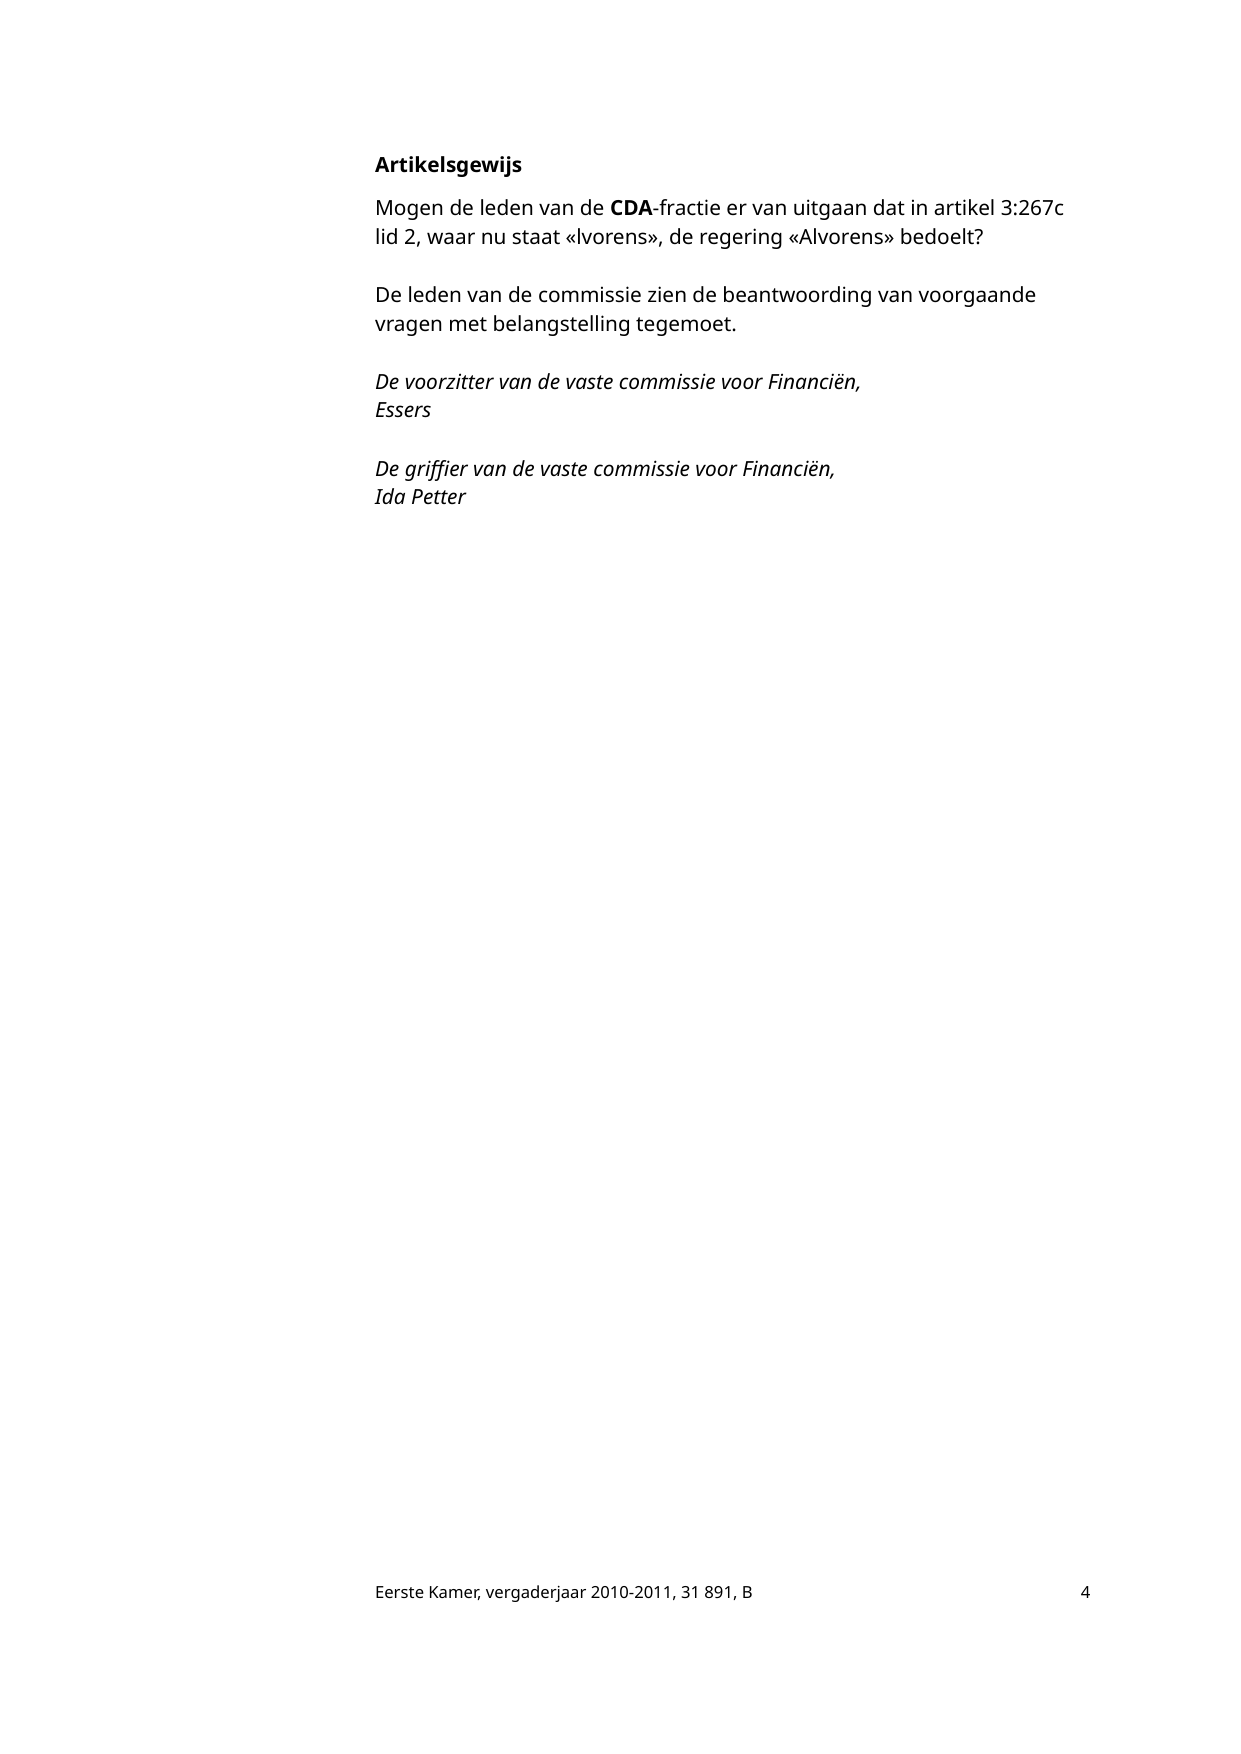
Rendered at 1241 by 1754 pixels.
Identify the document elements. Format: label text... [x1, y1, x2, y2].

text Essers [375, 396, 1090, 424]
text De griffier van de vaste commissie voor Financiën, [375, 454, 1090, 482]
text Mogen de leden van de CDA-fractie er van uitgaan dat in artikel 3:267c lid 2, waar nu staat «lvorens», de regering «Alvorens» bedoelt? [375, 193, 1090, 250]
text De leden van de commissie zien de beantwoording van voorgaande vragen met belangstelling tegemoet. [375, 280, 1090, 337]
text Artikelsgewijs [375, 150, 1090, 178]
text De voorzitter van de vaste commissie voor Financiën, [375, 367, 1090, 396]
text Ida Petter [375, 482, 1090, 511]
